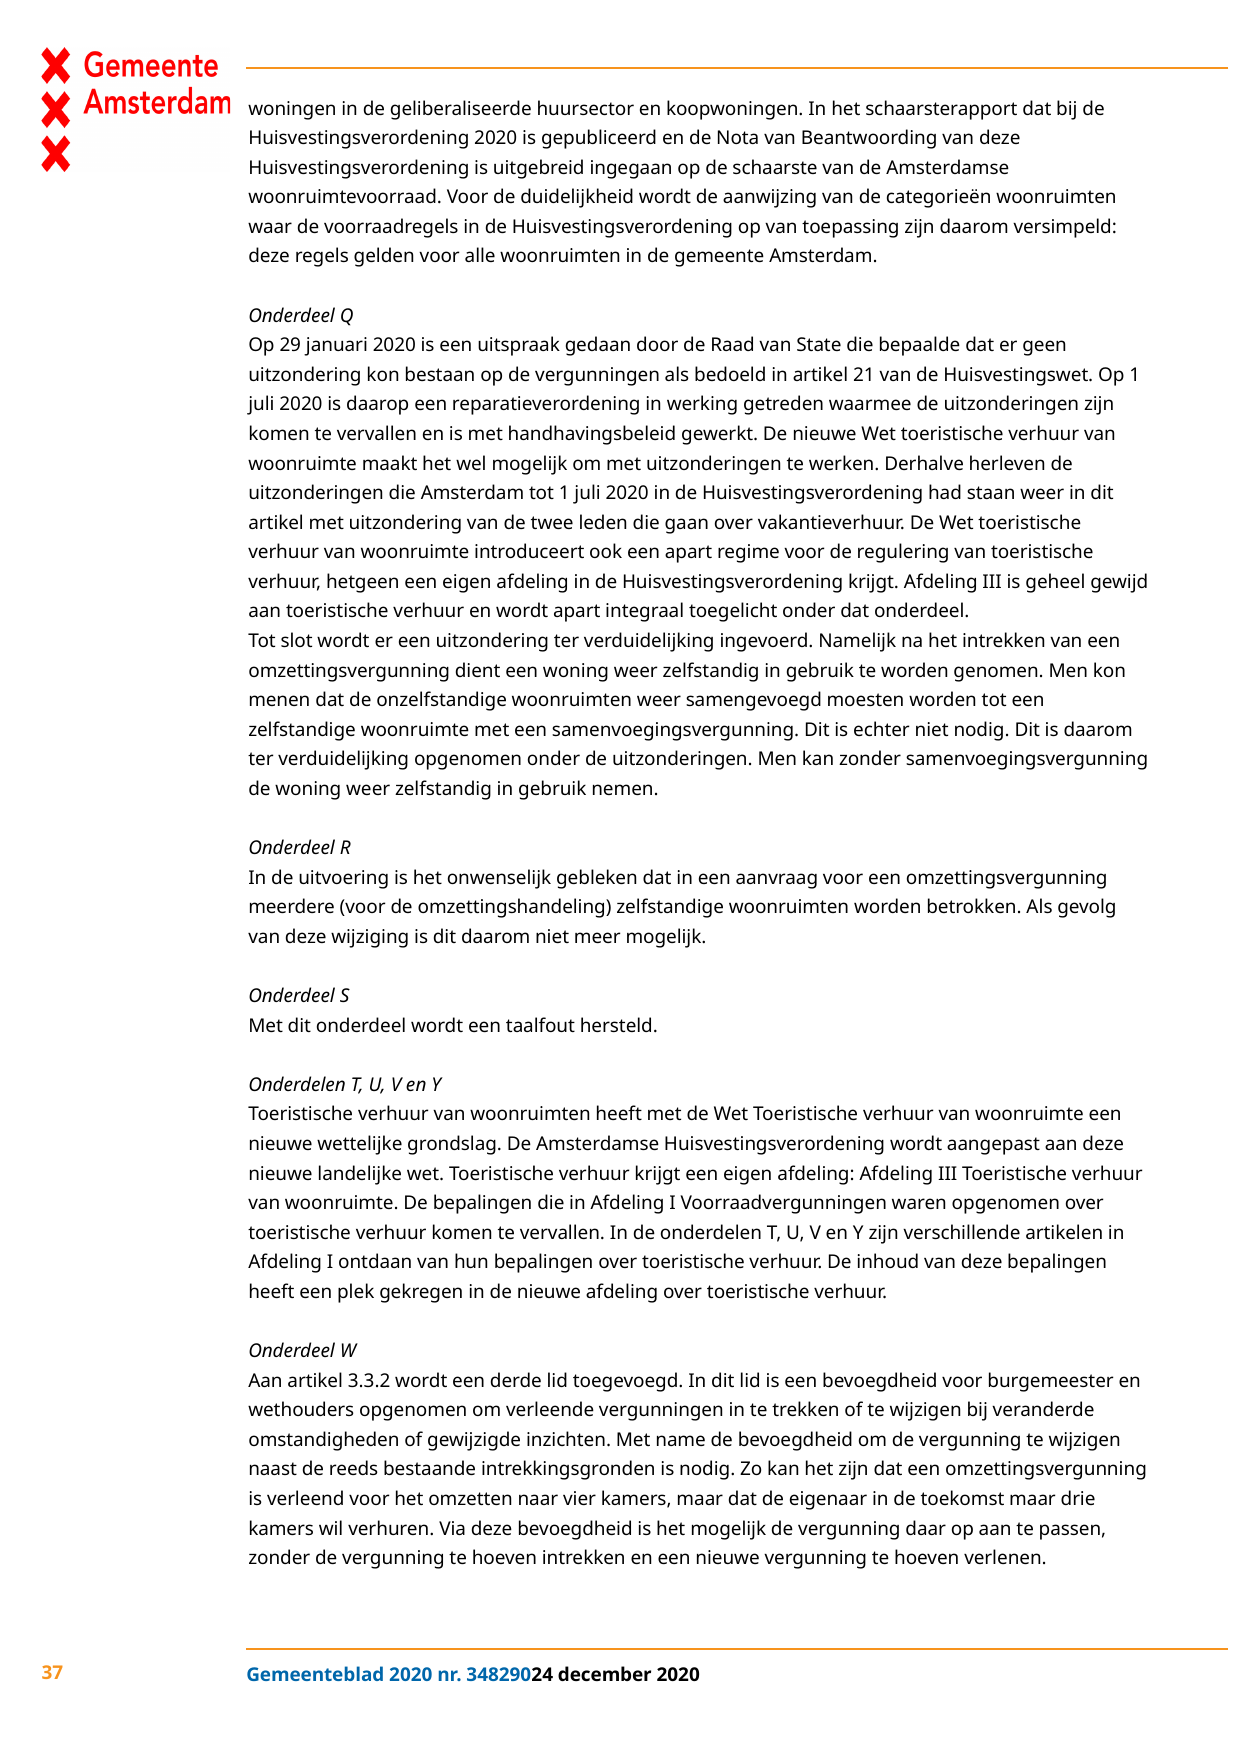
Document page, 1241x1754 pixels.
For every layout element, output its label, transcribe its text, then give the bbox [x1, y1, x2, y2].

text woningen in de geliberaliseerde huursector en koopwoningen. In het schaarsterapport dat bij de Huisvestingsverordening 2020 is gepubliceerd en de Nota van Beantwoording van deze Huisvestingsverordening is uitgebreid ingegaan op de schaarste van de Amsterdamse woonruimtevoorraad. Voor de duidelijkheid wordt de aanwijzing van de categorieën woonruimten waar de voorraadregels in de Huisvestingsverordening op van toepassing zijn daarom versimpeld: deze regels gelden voor alle woonruimten in de gemeente Amsterdam. [248, 95, 1152, 268]
picture [41, 47, 231, 172]
text Onderdeel Q [248, 302, 1152, 328]
text Op 29 januari 2020 is een uitspraak gedaan door de Raad van State die bepaalde dat er geen uitzondering kon bestaan op de vergunningen als bedoeld in artikel 21 van de Huisvestingswet. Op 1 juli 2020 is daarop een reparatieverordening in werking getreden waarmee de uitzonderingen zijn komen te vervallen en is met handhavingsbeleid gewerkt. De nieuwe Wet toeristische verhuur van woonruimte maakt het wel mogelijk om met uitzonderingen te werken. Derhalve herleven de uitzonderingen die Amsterdam tot 1 juli 2020 in de Huisvestingsverordening had staan weer in dit artikel met uitzondering van de twee leden die gaan over vakantieverhuur. De Wet toeristische verhuur van woonruimte introduceert ook een apart regime voor de regulering van toeristische verhuur, hetgeen een eigen afdeling in de Huisvestingsverordening krijgt. Afdeling III is geheel gewijd aan toeristische verhuur en wordt apart integraal toegelicht onder dat onderdeel. [248, 331, 1152, 623]
text Tot slot wordt er een uitzondering ter verduidelijking ingevoerd. Namelijk na het intrekken van een omzettingsvergunning dient een woning weer zelfstandig in gebruik te worden genomen. Men kon menen dat de onzelfstandige woonruimten weer samengevoegd moesten worden tot een zelfstandige woonruimte met een samenvoegingsvergunning. Dit is echter niet nodig. Dit is daarom ter verduidelijking opgenomen onder de uitzonderingen. Men kan zonder samenvoegingsvergunning de woning weer zelfstandig in gebruik nemen. [248, 627, 1152, 801]
text Onderdelen T, U, V en Y [248, 1071, 1152, 1097]
text Onderdeel W [248, 1337, 1152, 1363]
text Met dit onderdeel wordt een taalfout hersteld. [248, 1012, 1152, 1038]
text Toeristische verhuur van woonruimten heeft met de Wet Toeristische verhuur van woonruimte een nieuwe wettelijke grondslag. De Amsterdamse Huisvestingsverordening wordt aangepast aan deze nieuwe landelijke wet. Toeristische verhuur krijgt een eigen afdeling: Afdeling III Toeristische verhuur van woonruimte. De bepalingen die in Afdeling I Voorraadvergunningen waren opgenomen over toeristische verhuur komen te vervallen. In de onderdelen T, U, V en Y zijn verschillende artikelen in Afdeling I ontdaan van hun bepalingen over toeristische verhuur. De inhoud van deze bepalingen heeft een plek gekregen in de nieuwe afdeling over toeristische verhuur. [248, 1101, 1152, 1304]
text Onderdeel S [248, 982, 1152, 1008]
text Aan artikel 3.3.2 wordt een derde lid toegevoegd. In dit lid is een bevoegdheid voor burgemeester en wethouders opgenomen om verleende vergunningen in te trekken of te wijzigen bij veranderde omstandigheden of gewijzigde inzichten. Met name de bevoegdheid om de vergunning te wijzigen naast de reeds bestaande intrekkingsgronden is nodig. Zo kan het zijn dat een omzettingsvergunning is verleend voor het omzetten naar vier kamers, maar dat de eigenaar in de toekomst maar drie kamers wil verhuren. Via deze bevoegdheid is het mogelijk de vergunning daar op aan te passen, zonder de vergunning te hoeven intrekken en een nieuwe vergunning te hoeven verlenen. [248, 1367, 1152, 1570]
text In de uitvoering is het onwenselijk gebleken dat in een aanvraag voor een omzettingsvergunning meerdere (voor de omzettingshandeling) zelfstandige woonruimten worden betrokken. Als gevolg van deze wijziging is dit daarom niet meer mogelijk. [248, 864, 1152, 949]
text Onderdeel R [248, 834, 1152, 860]
